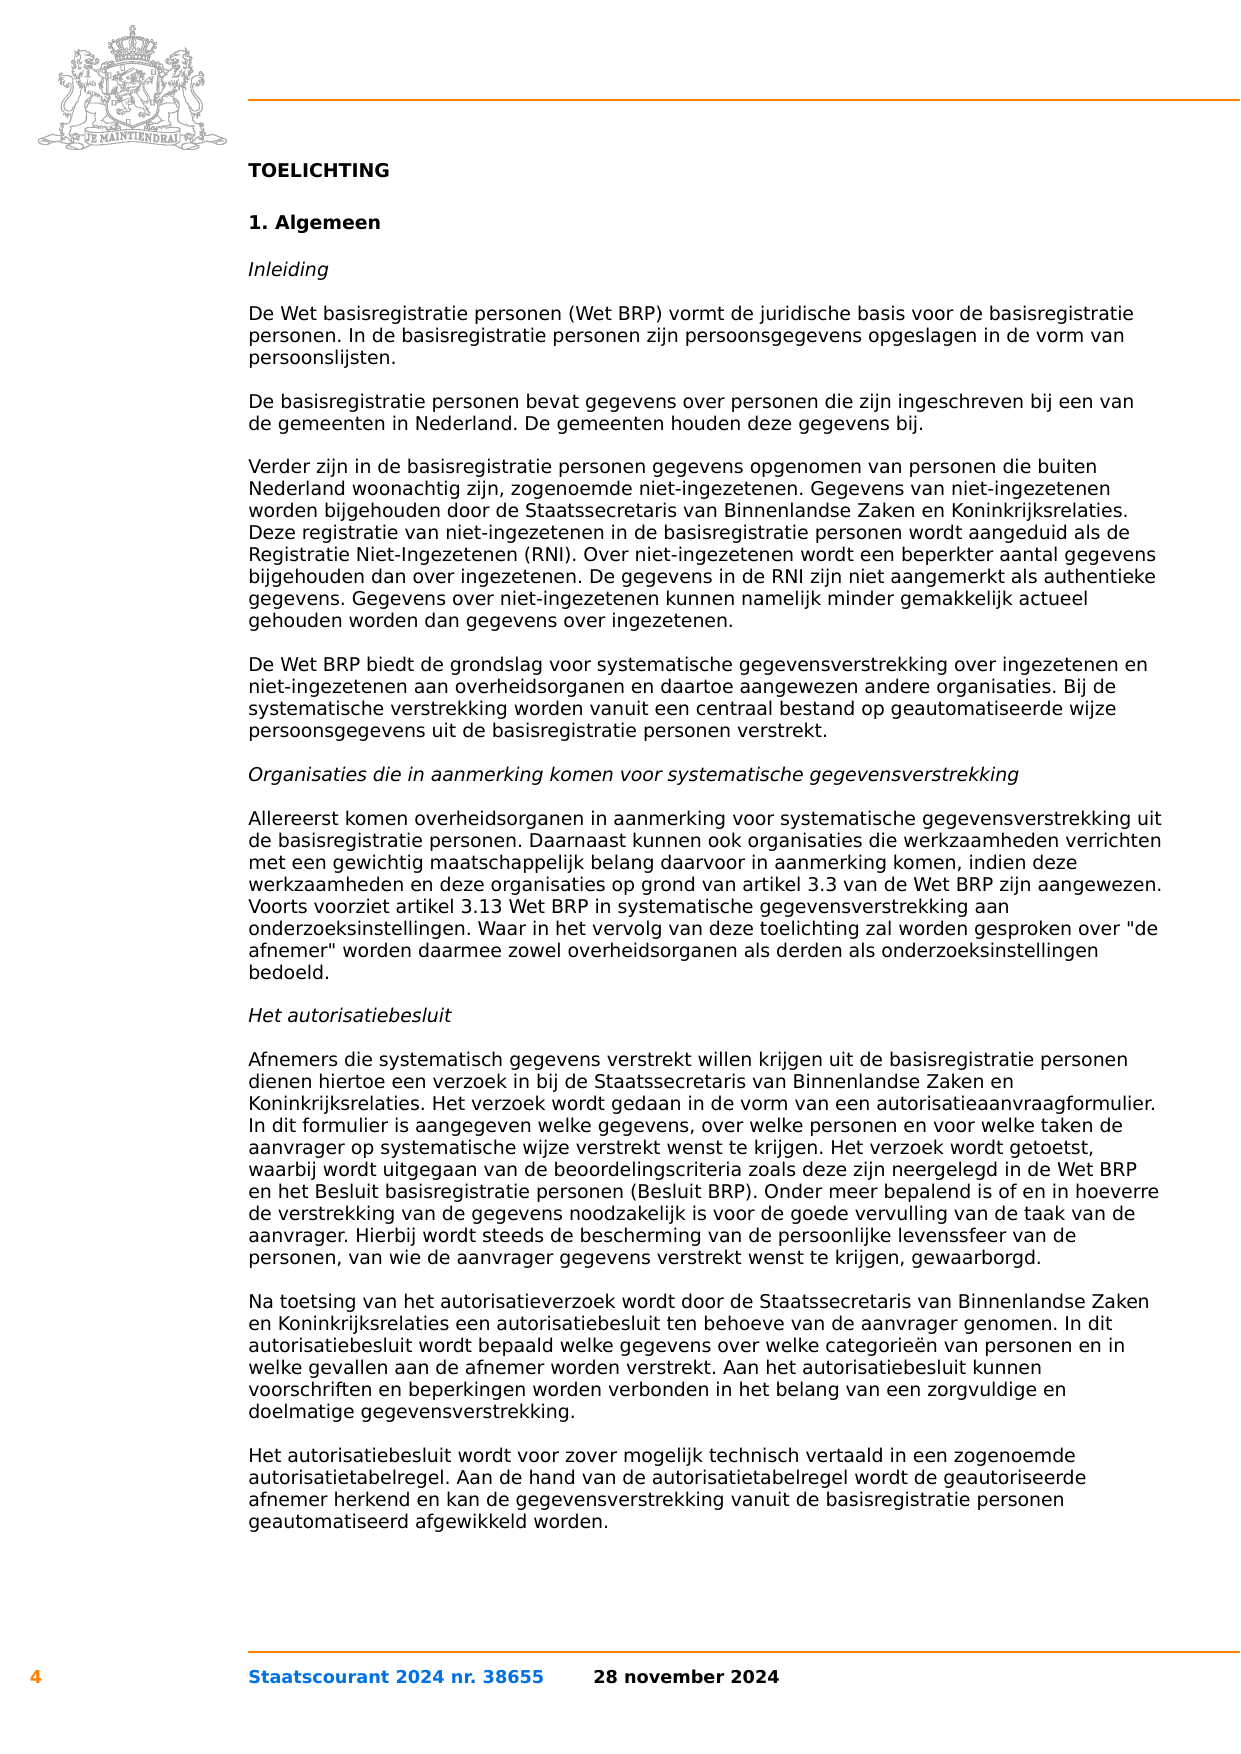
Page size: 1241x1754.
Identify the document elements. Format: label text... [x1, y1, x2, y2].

text De basisregistratie personen bevat gegevens over personen die zijn ingeschreven bij een van de gemeenten in Nederland. De gemeenten houden deze gegevens bij. [248, 391, 1163, 434]
text Allereerst komen overheidsorganen in aanmerking voor systematische gegevensverstrekking uit de basisregistratie personen. Daarnaast kunnen ook organisaties die werkzaamheden verrichten met een gewichtig maatschappelijk belang daarvoor in aanmerking komen, indien deze werkzaamheden en deze organisaties op grond van artikel 3.3 van de Wet BRP zijn aangewezen. Voorts voorziet artikel 3.13 Wet BRP in systematische gegevensverstrekking aan onderzoeksinstellingen. Waar in het vervolg van deze toelichting zal worden gesproken over "de afnemer" worden daarmee zowel overheidsorganen als derden als onderzoeksinstellingen bedoeld. [248, 808, 1163, 983]
subtitle 1. Algemeen [248, 212, 1163, 234]
text Afnemers die systematisch gegevens verstrekt willen krijgen uit de basisregistratie personen dienen hiertoe een verzoek in bij de Staatssecretaris van Binnenlandse Zaken en Koninkrijksrelaties. Het verzoek wordt gedaan in de vorm van een autorisatieaanvraagformulier. In dit formulier is aangegeven welke gegevens, over welke personen en voor welke taken de aanvrager op systematische wijze verstrekt wenst te krijgen. Het verzoek wordt getoetst, waarbij wordt uitgegaan van de beoordelingscriteria zoals deze zijn neergelegd in de Wet BRP en het Besluit basisregistratie personen (Besluit BRP). Onder meer bepalend is of en in hoeverre de verstrekking van de gegevens noodzakelijk is voor de goede vervulling van de taak van de aanvrager. Hierbij wordt steeds de bescherming van de persoonlijke levenssfeer van de personen, van wie de aanvrager gegevens verstrekt wenst te krijgen, gewaarborgd. [248, 1049, 1163, 1269]
subtitle Inleiding [248, 259, 1163, 281]
text Na toetsing van het autorisatieverzoek wordt door de Staatssecretaris van Binnenlandse Zaken en Koninkrijksrelaties een autorisatiebesluit ten behoeve van de aanvrager genomen. In dit autorisatiebesluit wordt bepaald welke gegevens over welke categorieën van personen en in welke gevallen aan de afnemer worden verstrekt. Aan het autorisatiebesluit kunnen voorschriften en beperkingen worden verbonden in het belang van een zorgvuldige en doelmatige gegevensverstrekking. [248, 1291, 1163, 1423]
subtitle TOELICHTING [248, 160, 1163, 182]
text De Wet BRP biedt de grondslag voor systematische gegevensverstrekking over ingezetenen en niet-ingezetenen aan overheidsorganen en daartoe aangewezen andere organisaties. Bij de systematische verstrekking worden vanuit een centraal bestand op geautomatiseerde wijze persoonsgegevens uit de basisregistratie personen verstrekt. [248, 654, 1163, 742]
subtitle Het autorisatiebesluit [248, 1005, 1163, 1027]
text De Wet basisregistratie personen (Wet BRP) vormt de juridische basis voor de basisregistratie personen. In de basisregistratie personen zijn persoonsgegevens opgeslagen in de vorm van persoonslijsten. [248, 303, 1163, 369]
subtitle Organisaties die in aanmerking komen voor systematische gegevensverstrekking [248, 764, 1163, 786]
text Verder zijn in de basisregistratie personen gegevens opgenomen van personen die buiten Nederland woonachtig zijn, zogenoemde niet-ingezetenen. Gegevens van niet-ingezetenen worden bijgehouden door de Staatssecretaris van Binnenlandse Zaken en Koninkrijksrelaties. Deze registratie van niet-ingezetenen in de basisregistratie personen wordt aangeduid als de Registratie Niet-Ingezetenen (RNI). Over niet-ingezetenen wordt een beperkter aantal gegevens bijgehouden dan over ingezetenen. De gegevens in de RNI zijn niet aangemerkt als authentieke gegevens. Gegevens over niet-ingezetenen kunnen namelijk minder gemakkelijk actueel gehouden worden dan gegevens over ingezetenen. [248, 456, 1163, 632]
text Het autorisatiebesluit wordt voor zover mogelijk technisch vertaald in een zogenoemde autorisatietabelregel. Aan de hand van de autorisatietabelregel wordt de geautoriseerde afnemer herkend en kan de gegevensverstrekking vanuit de basisregistratie personen geautomatiseerd afgewikkeld worden. [248, 1445, 1163, 1533]
picture [38, 25, 227, 150]
